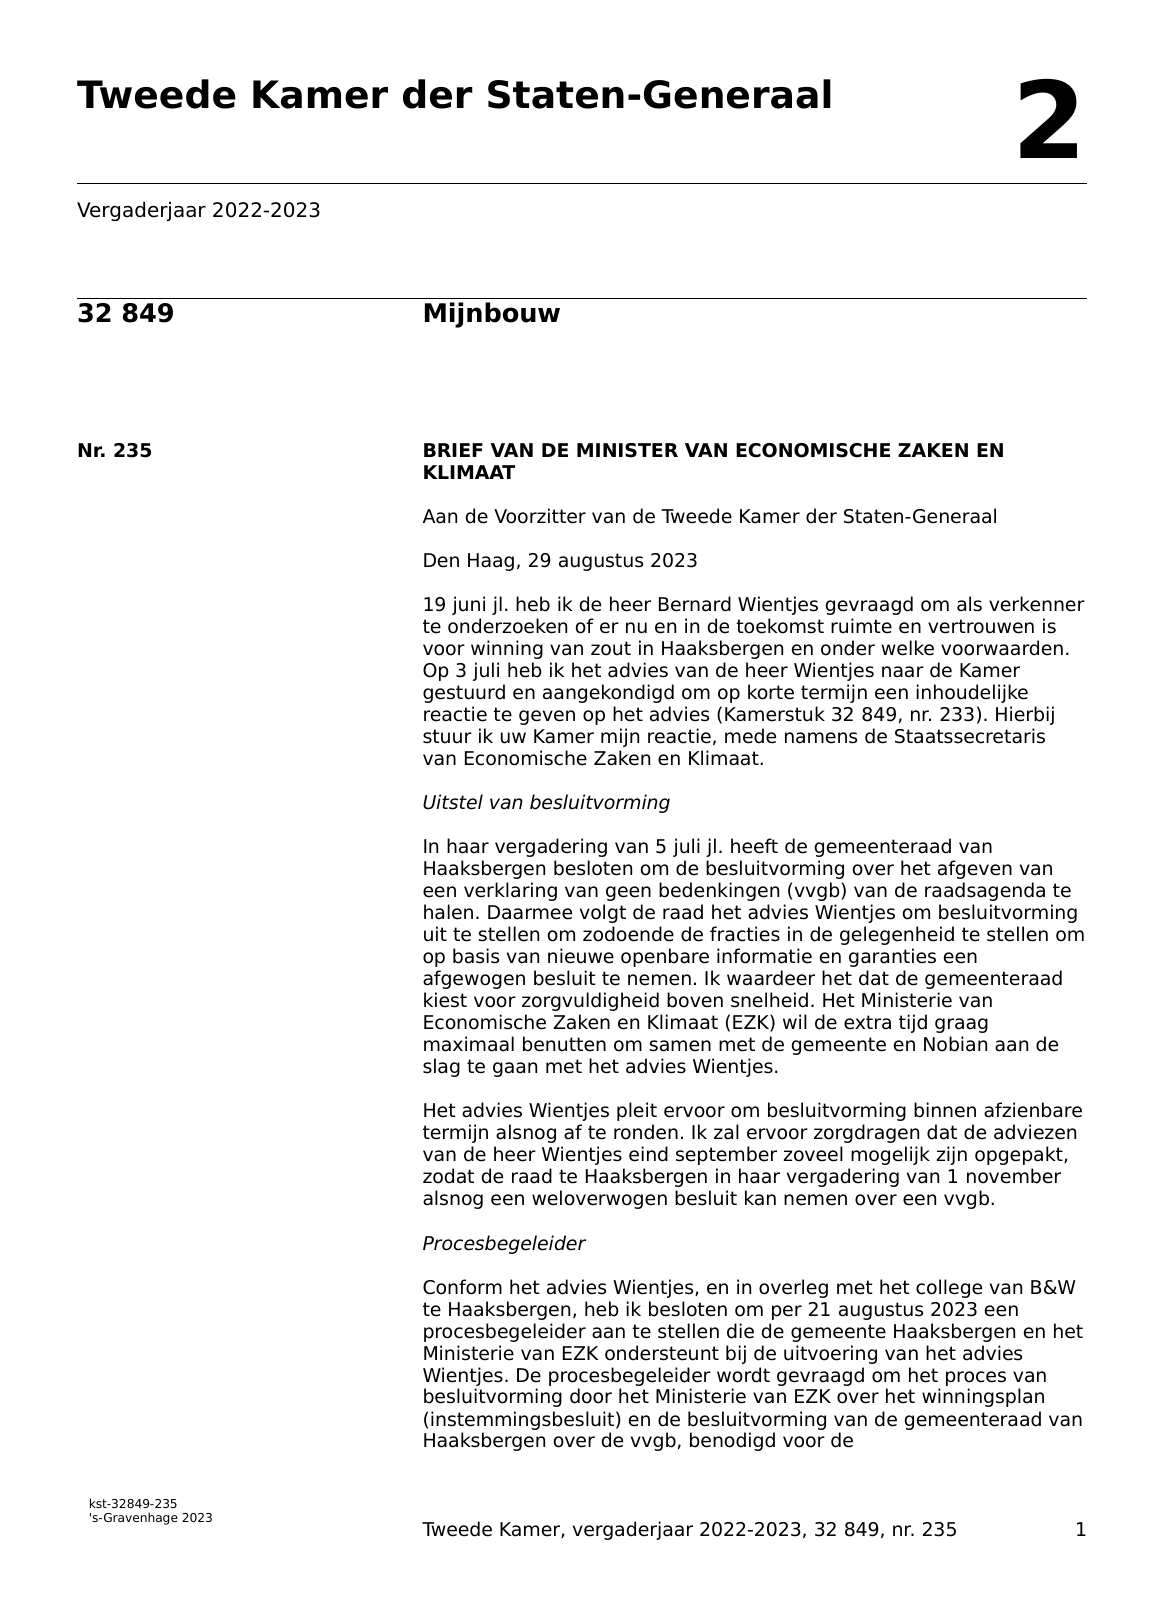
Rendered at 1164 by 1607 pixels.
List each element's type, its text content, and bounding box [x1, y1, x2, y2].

text Conform het advies Wientjes, en in overleg met het college van B&W te Haaksbergen, heb ik besloten om per 21 augustus 2023 een procesbegeleider aan te stellen die de gemeente Haaksbergen en het Ministerie van EZK ondersteunt bij de uitvoering van het advies Wientjes. De procesbegeleider wordt gevraagd om het proces van besluitvorming door het Ministerie van EZK over het winningsplan (instemmingsbesluit) en de besluitvorming van de gemeenteraad van Haaksbergen over de vvgb, benodigd voor de [422, 1277, 1087, 1452]
subtitle Procesbegeleider [422, 1232, 1087, 1254]
text 's-Gravenhage 2023 [88, 1511, 323, 1525]
text 19 juni jl. heb ik de heer Bernard Wientjes gevraagd om als verkenner te onderzoeken of er nu en in de toekomst ruimte en vertrouwen is voor winning van zout in Haaksbergen en onder welke voorwaarden. Op 3 juli heb ik het advies van de heer Wientjes naar de Kamer gestuurd en aangekondigd om op korte termijn een inhoudelijke reactie te geven op het advies (Kamerstuk 32 849, nr. 233). Hierbij stuur ik uw Kamer mijn reactie, mede namens de Staatssecretaris van Economische Zaken en Klimaat. [422, 594, 1087, 770]
text Aan de Voorzitter van de Tweede Kamer der Staten-Generaal [422, 506, 1087, 528]
text Den Haag, 29 augustus 2023 [422, 550, 1087, 572]
table_header Tweede Kamer der Staten-Generaal [77, 59, 886, 183]
table_cell Vergaderjaar 2022-2023 [77, 184, 1087, 298]
subtitle 32 849 Mijnbouw [77, 299, 1087, 329]
text Het advies Wientjes pleit ervoor om besluitvorming binnen afzienbare termijn alsnog af te ronden. Ik zal ervoor zorgdragen dat de adviezen van de heer Wientjes eind september zoveel mogelijk zijn opgepakt, zodat de raad te Haaksbergen in haar vergadering van 1 november alsnog een weloverwogen besluit kan nemen over een vvgb. [422, 1100, 1087, 1210]
subtitle Nr. 235 BRIEF VAN DE MINISTER VAN ECONOMISCHE ZAKEN EN KLIMAAT [77, 440, 1087, 484]
text kst-32849-235 [88, 1497, 323, 1511]
subtitle Uitstel van besluitvorming [422, 792, 1087, 814]
text In haar vergadering van 5 juli jl. heeft de gemeenteraad van Haaksbergen besloten om de besluitvorming over het afgeven van een verklaring van geen bedenkingen (vvgb) van de raadsagenda te halen. Daarmee volgt de raad het advies Wientjes om besluitvorming uit te stellen om zodoende de fracties in de gelegenheid te stellen om op basis van nieuwe openbare informatie en garanties een afgewogen besluit te nemen. Ik waardeer het dat de gemeenteraad kiest voor zorgvuldigheid boven snelheid. Het Ministerie van Economische Zaken en Klimaat (EZK) wil de extra tijd graag maximaal benutten om samen met de gemeente en Nobian aan de slag te gaan met het advies Wientjes. [422, 836, 1087, 1078]
table_header 2 [886, 59, 1087, 183]
